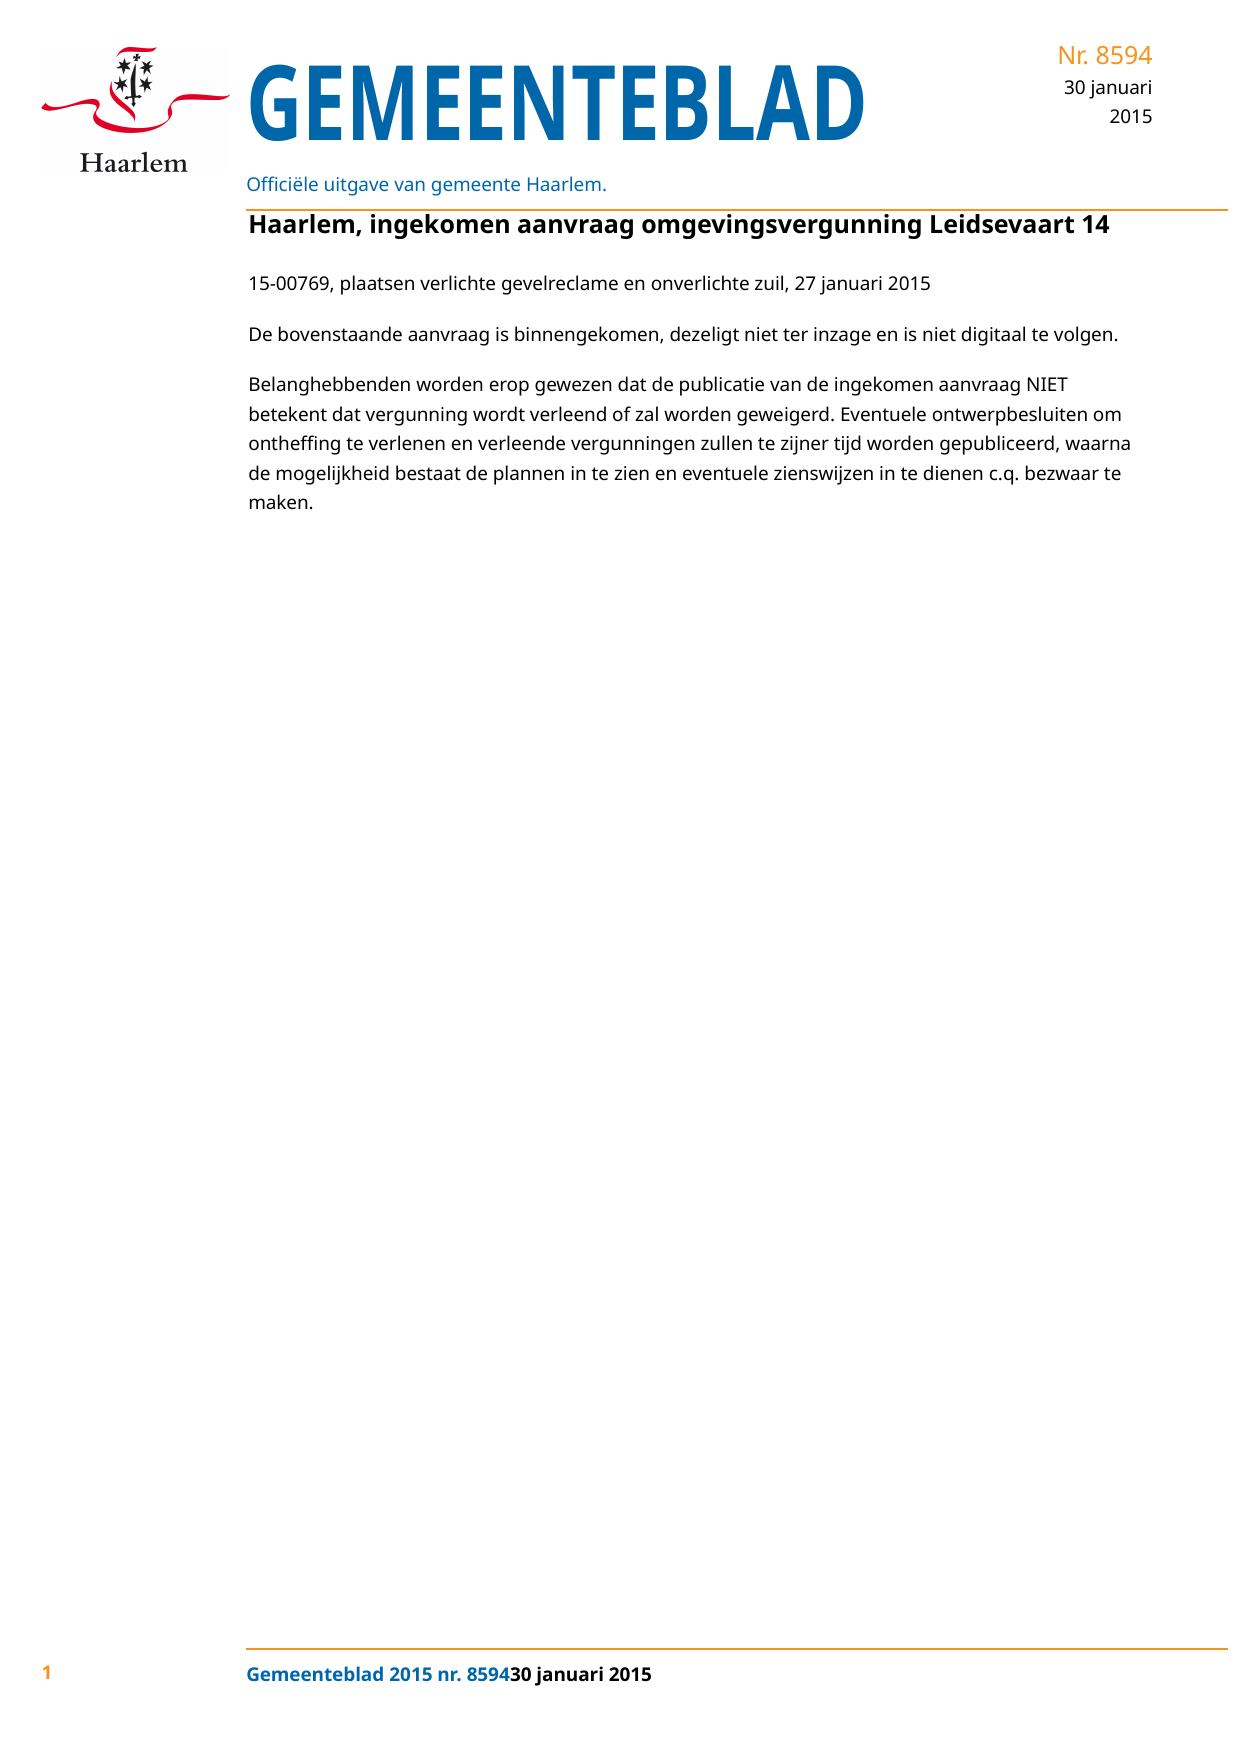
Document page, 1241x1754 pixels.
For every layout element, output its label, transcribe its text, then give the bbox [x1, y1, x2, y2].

text 15-00769, plaatsen verlichte gevelreclame en onverlichte zuil, 27 januari 2015 [248, 270, 1152, 296]
text Belanghebbenden worden erop gewezen dat de publicatie van de ingekomen aanvraag NIET betekent dat vergunning wordt verleend of zal worden geweigerd. Eventuele ontwerpbesluiten om ontheffing te verlenen en verleende vergunningen zullen te zijner tijd worden gepubliceerd, waarna de mogelijkheid bestaat de plannen in te zien en eventuele zienswijzen in te dienen c.q. bezwaar te maken. [248, 371, 1152, 515]
text Haarlem, ingekomen aanvraag omgevingsvergunning Leidsevaart 14 [248, 211, 1152, 241]
picture [41, 47, 231, 172]
text De bovenstaande aanvraag is binnengekomen, dezeligt niet ter inzage en is niet digitaal te volgen. [248, 321, 1152, 346]
